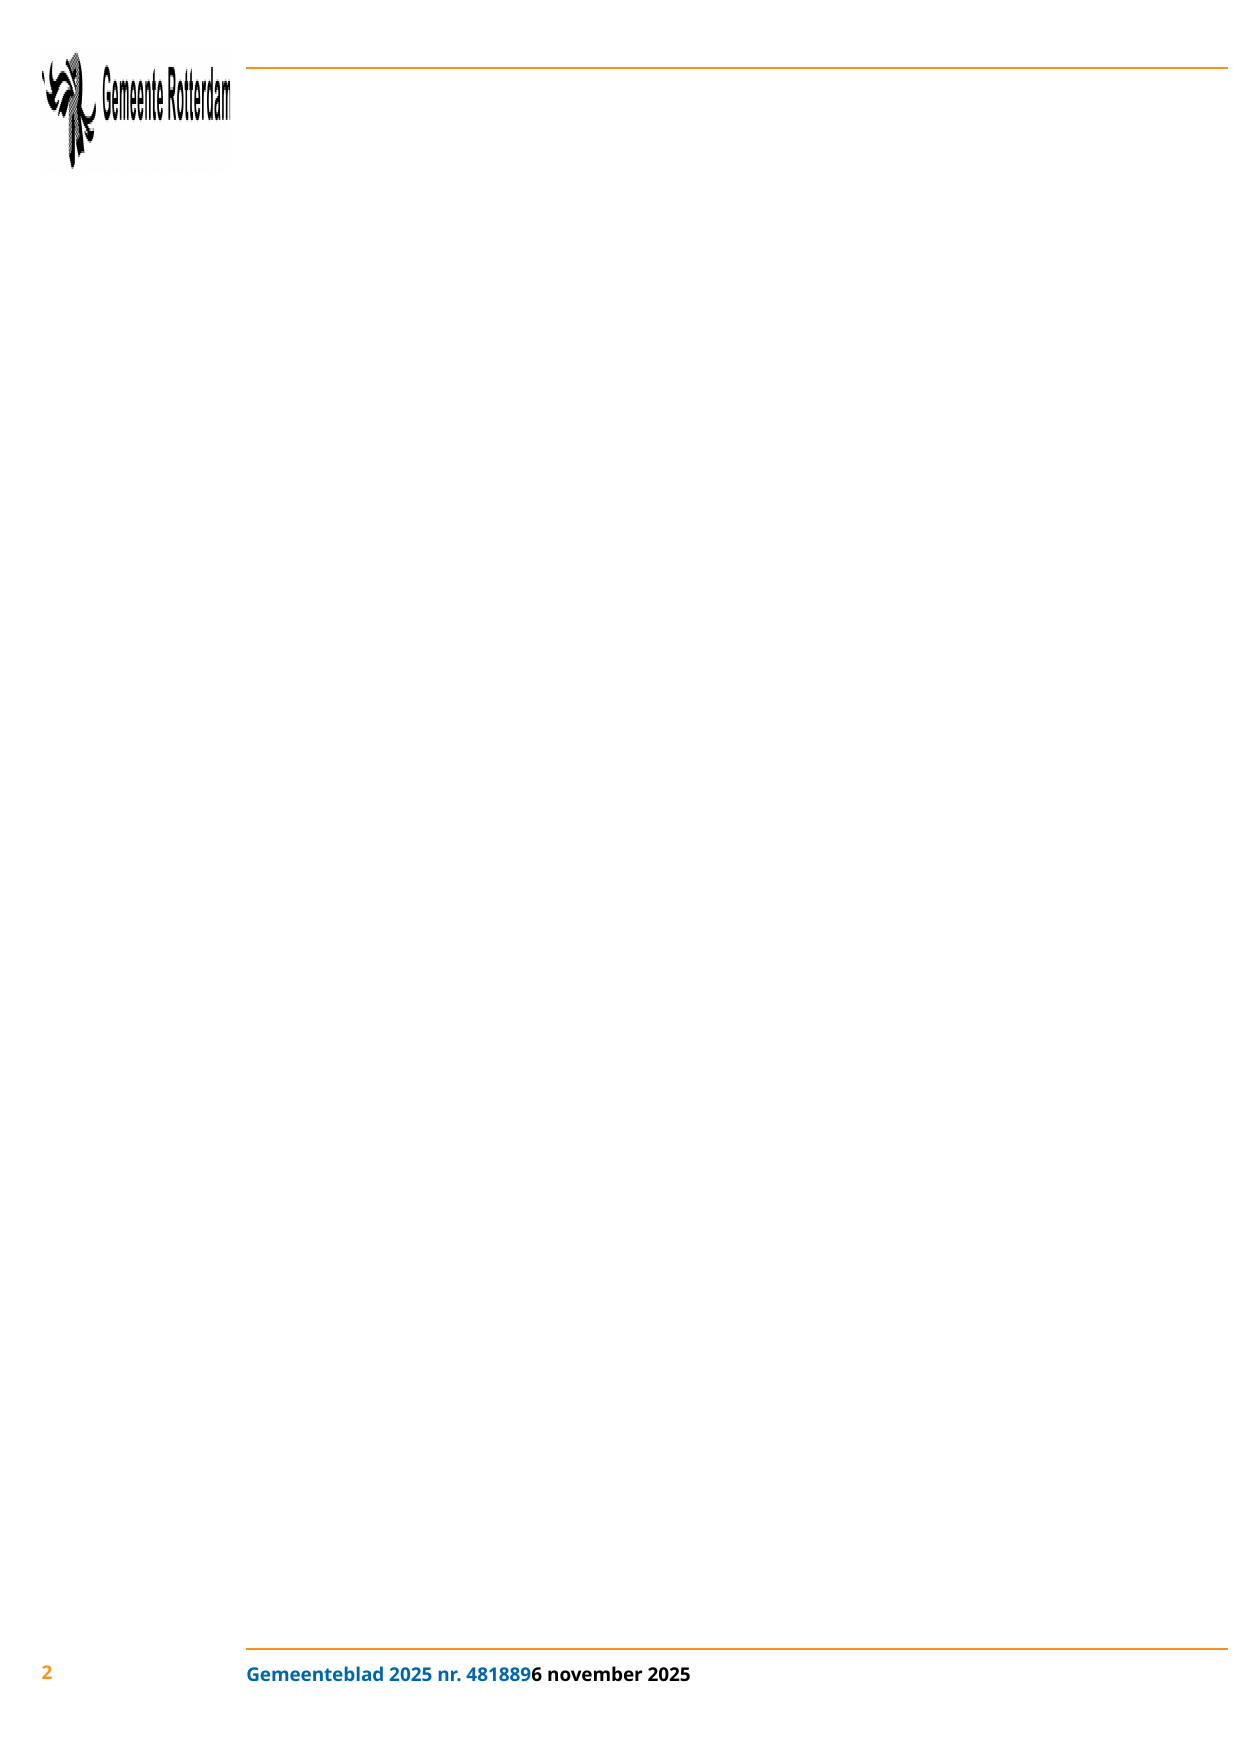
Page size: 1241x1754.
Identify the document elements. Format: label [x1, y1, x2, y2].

picture [41, 47, 231, 172]
